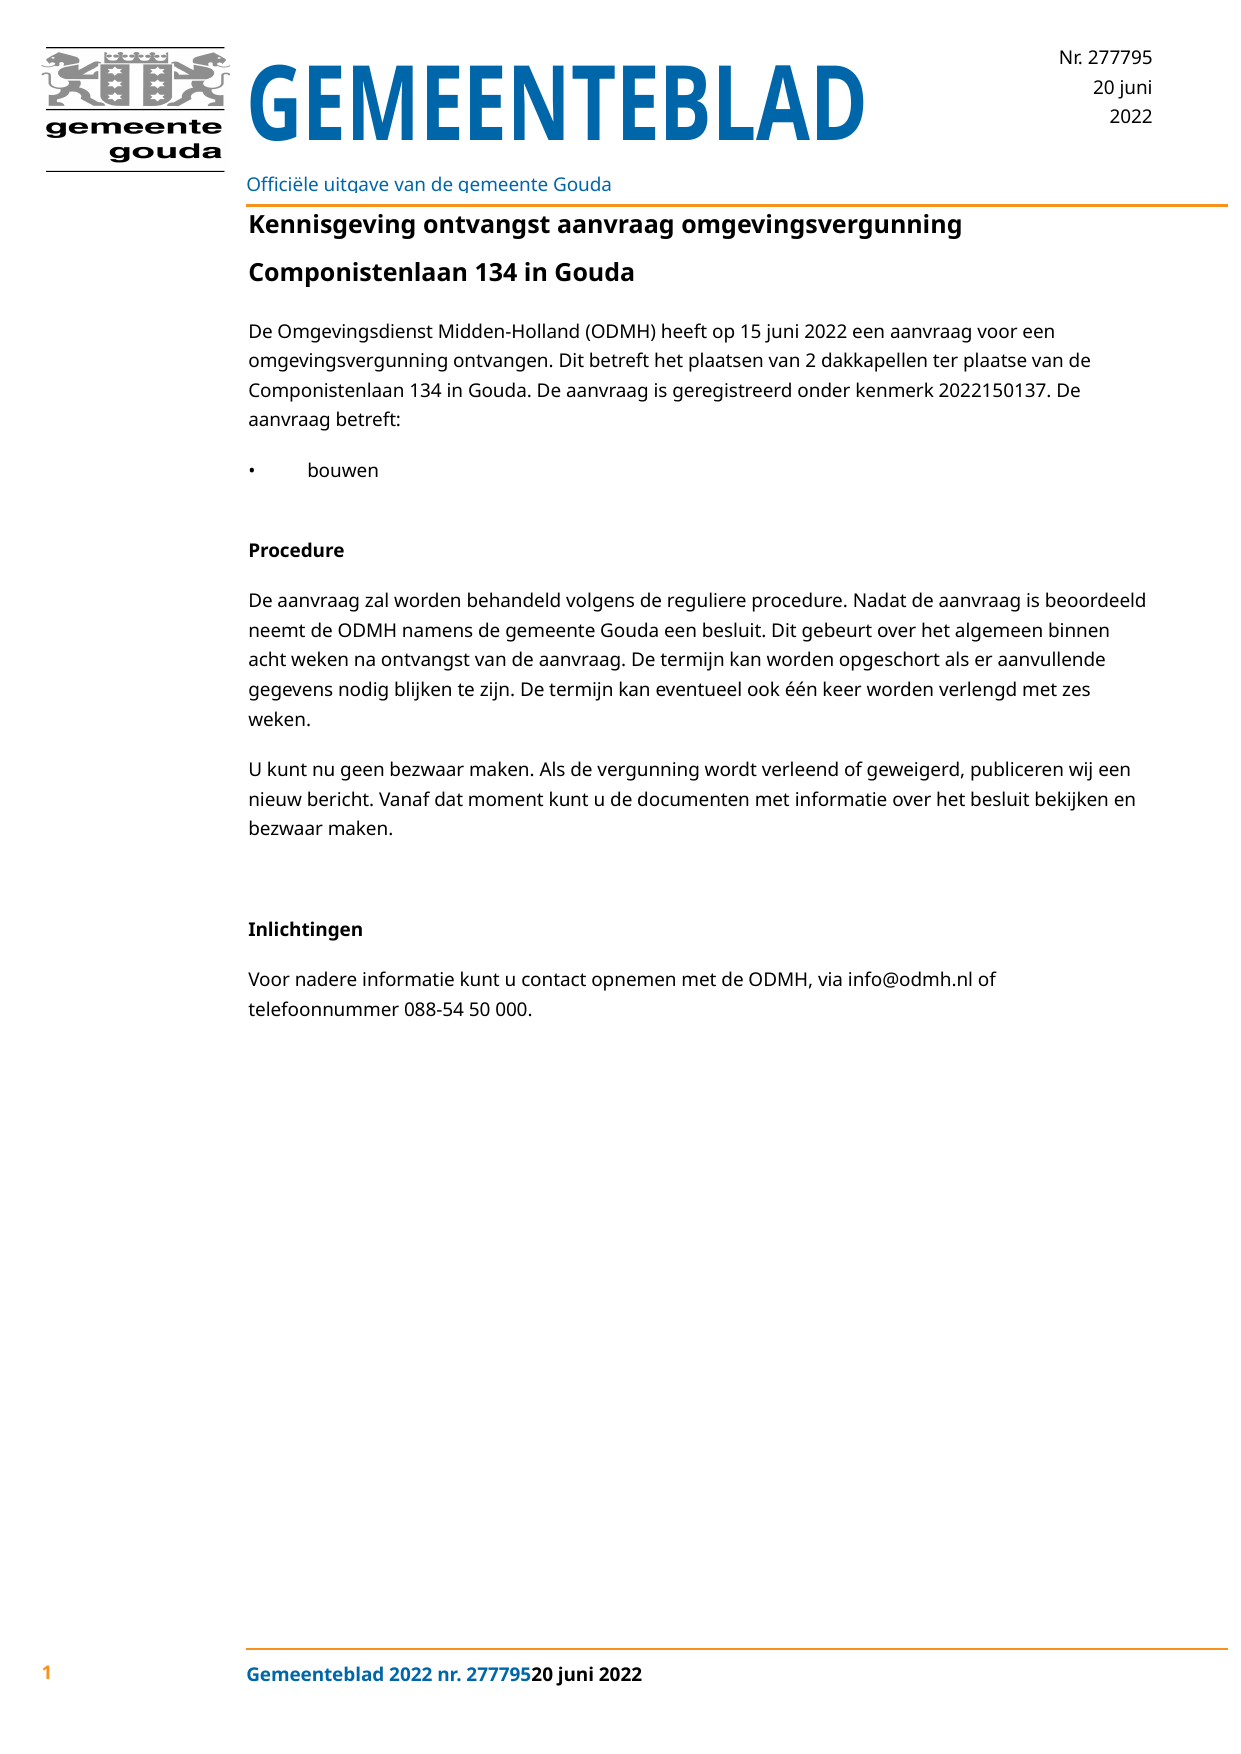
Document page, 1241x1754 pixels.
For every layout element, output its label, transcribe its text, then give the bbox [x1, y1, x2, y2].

text Procedure [248, 537, 1152, 563]
text De aanvraag zal worden behandeld volgens de reguliere procedure. Nadat de aanvraag is beoordeeld neemt de ODMH namens de gemeente Gouda een besluit. Dit gebeurt over het algemeen binnen acht weken na ontvangst van de aanvraag. De termijn kan worden opgeschort als er aanvullende gegevens nodig blijken te zijn. De termijn kan eventueel ook één keer worden verlengd met zes weken. [248, 587, 1152, 732]
text Kennisgeving ontvangst aanvraag omgevingsvergunning Componistenlaan 134 in Gouda [248, 207, 1152, 288]
text De Omgevingsdienst Midden-Holland (ODMH) heeft op 15 juni 2022 een aanvraag voor een omgevingsvergunning ontvangen. Dit betreft het plaatsen van 2 dakkapellen ter plaatse van de Componistenlaan 134 in Gouda. De aanvraag is geregistreerd onder kenmerk 2022150137. De aanvraag betreft: [248, 318, 1152, 432]
picture [41, 47, 231, 172]
list bouwen [248, 457, 1152, 483]
text U kunt nu geen bezwaar maken. Als de vergunning wordt verleend of geweigerd, publiceren wij een nieuw bericht. Vanaf dat moment kunt u de documenten met informatie over het besluit bekijken en bezwaar maken. [248, 756, 1152, 841]
text Voor nadere informatie kunt u contact opnemen met de ODMH, via info@odmh.nl of telefoonnummer 088-54 50 000. [248, 967, 1152, 1022]
text Inlichtingen [248, 916, 1152, 942]
